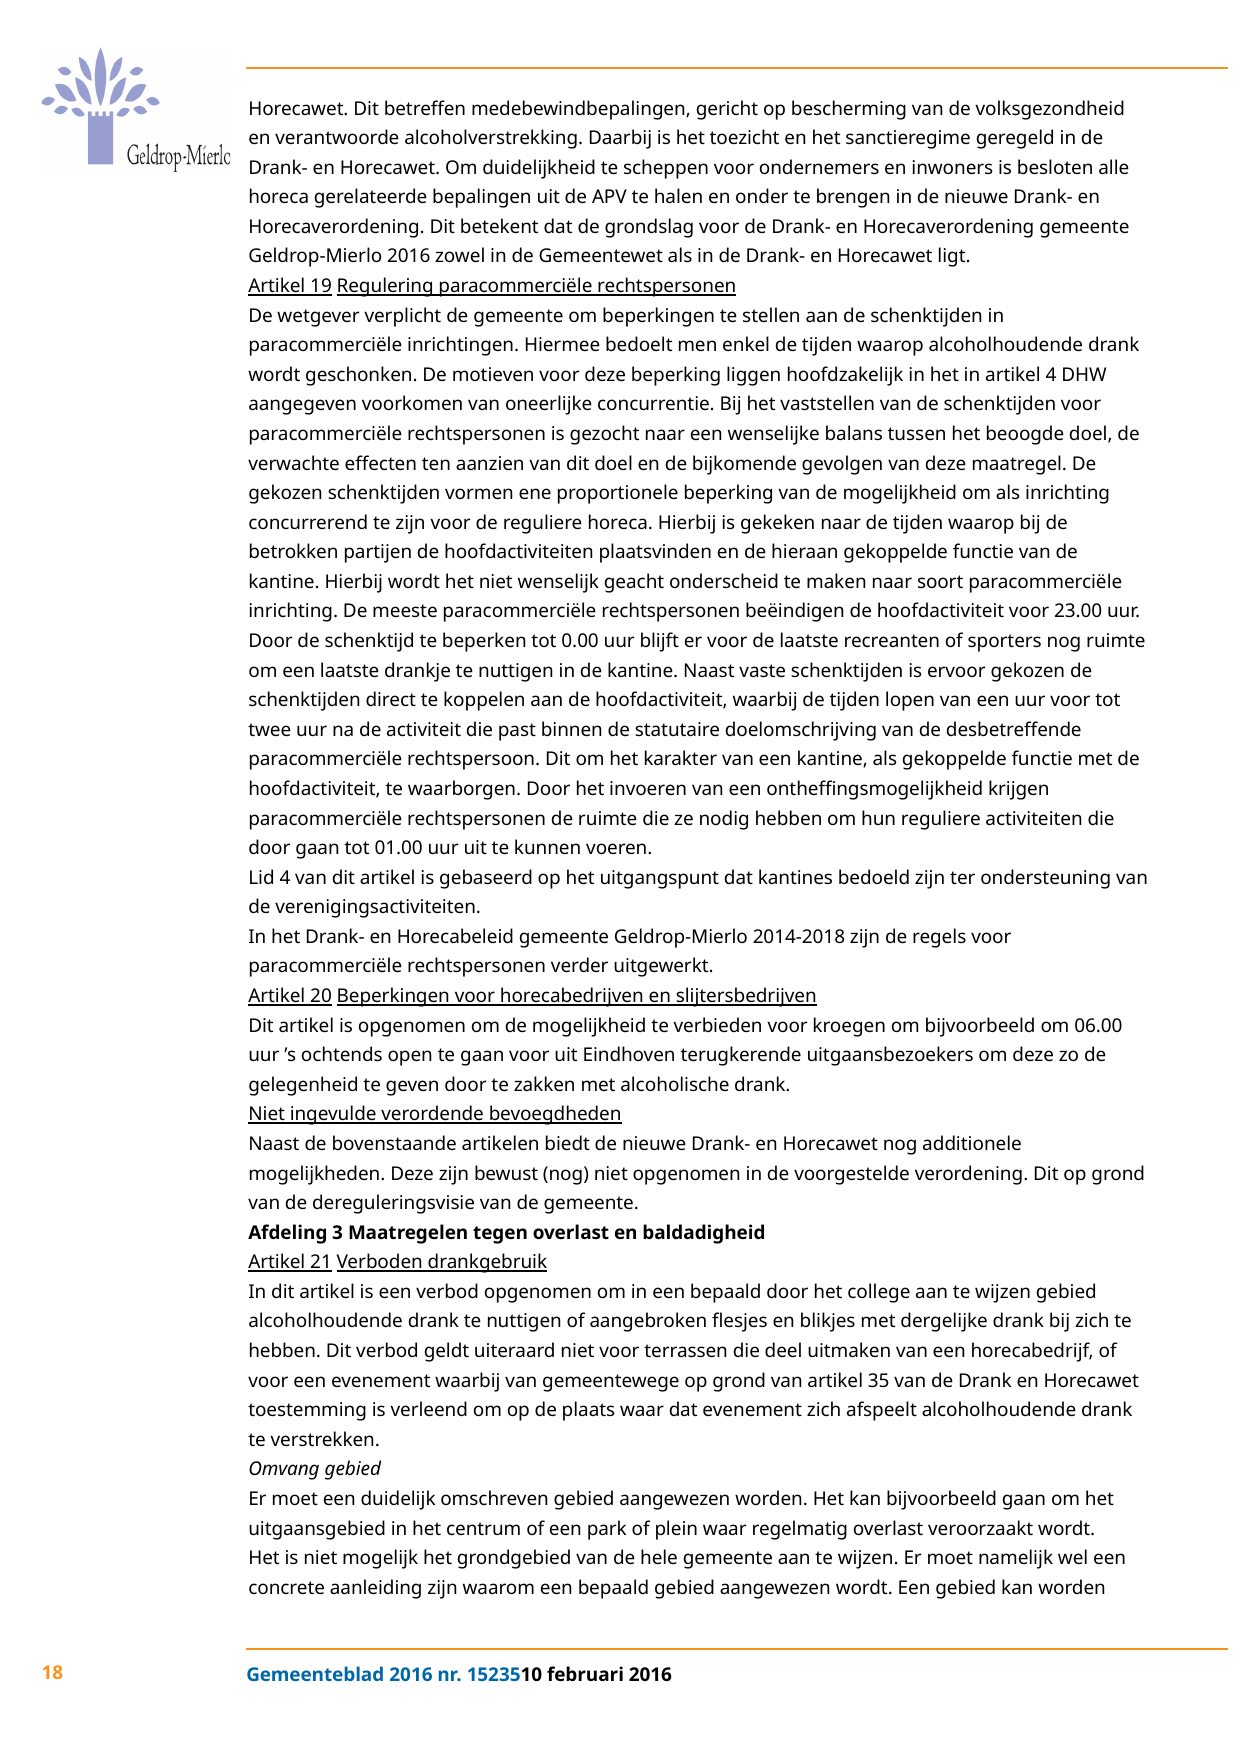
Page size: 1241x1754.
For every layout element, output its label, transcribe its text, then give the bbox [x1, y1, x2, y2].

text Naast de bovenstaande artikelen biedt de nieuwe Drank- en Horecawet nog additionele mogelijkheden. Deze zijn bewust (nog) niet opgenomen in de voorgestelde verordening. Dit op grond van de dereguleringsvisie van de gemeente. [248, 1130, 1152, 1215]
text Niet ingevulde verordende bevoegdheden [248, 1101, 1152, 1126]
text De wetgever verplicht de gemeente om beperkingen te stellen aan de schenktijden in paracommerciële inrichtingen. Hiermee bedoelt men enkel de tijden waarop alcoholhoudende drank wordt geschonken. De motieven voor deze beperking liggen hoofdzakelijk in het in artikel 4 DHW aangegeven voorkomen van oneerlijke concurrentie. Bij het vaststellen van de schenktijden voor paracommerciële rechtspersonen is gezocht naar een wenselijke balans tussen het beoogde doel, de verwachte effecten ten aanzien van dit doel en de bijkomende gevolgen van deze maatregel. De gekozen schenktijden vormen ene proportionele beperking van de mogelijkheid om als inrichting concurrerend te zijn voor de reguliere horeca. Hierbij is gekeken naar de tijden waarop bij de betrokken partijen de hoofdactiviteiten plaatsvinden en de hieraan gekoppelde functie van de kantine. Hierbij wordt het niet wenselijk geacht onderscheid te maken naar soort paracommerciële inrichting. De meeste paracommerciële rechtspersonen beëindigen de hoofdactiviteit voor 23.00 uur. Door de schenktijd te beperken tot 0.00 uur blijft er voor de laatste recreanten of sporters nog ruimte om een laatste drankje te nuttigen in de kantine. Naast vaste schenktijden is ervoor gekozen de schenktijden direct te koppelen aan de hoofdactiviteit, waarbij de tijden lopen van een uur voor tot twee uur na de activiteit die past binnen de statutaire doelomschrijving van de desbetreffende paracommerciële rechtspersoon. Dit om het karakter van een kantine, als gekoppelde functie met de hoofdactiviteit, te waarborgen. Door het invoeren van een ontheffingsmogelijkheid krijgen paracommerciële rechtspersonen de ruimte die ze nodig hebben om hun reguliere activiteiten die door gaan tot 01.00 uur uit te kunnen voeren. [248, 302, 1152, 860]
text In dit artikel is een verbod opgenomen om in een bepaald door het college aan te wijzen gebied alcoholhoudende drank te nuttigen of aangebroken flesjes en blikjes met dergelijke drank bij zich te hebben. Dit verbod geldt uiteraard niet voor terrassen die deel uitmaken van een horecabedrijf, of voor een evenement waarbij van gemeentewege op grond van artikel 35 van de Drank en Horecawet toestemming is verleend om op de plaats waar dat evenement zich afspeelt alcoholhoudende drank te verstrekken. [248, 1278, 1152, 1452]
text Omvang gebied [248, 1456, 1152, 1481]
text Dit artikel is opgenomen om de mogelijkheid te verbieden voor kroegen om bijvoorbeeld om 06.00 uur ’s ochtends open te gaan voor uit Eindhoven terugkerende uitgaansbezoekers om deze zo de gelegenheid te geven door te zakken met alcoholische drank. [248, 1012, 1152, 1097]
text Artikel 21 Verboden drankgebruik [248, 1248, 1152, 1274]
text In het Drank- en Horecabeleid gemeente Geldrop-Mierlo 2014-2018 zijn de regels voor paracommerciële rechtspersonen verder uitgewerkt. [248, 923, 1152, 978]
text Er moet een duidelijk omschreven gebied aangewezen worden. Het kan bijvoorbeeld gaan om het uitgaansgebied in het centrum of een park of plein waar regelmatig overlast veroorzaakt wordt. [248, 1485, 1152, 1541]
picture [41, 47, 231, 172]
text Afdeling 3 Maatregelen tegen overlast en baldadigheid [248, 1219, 1152, 1245]
text Lid 4 van dit artikel is gebaseerd op het uitgangspunt dat kantines bedoeld zijn ter ondersteuning van de verenigingsactiviteiten. [248, 864, 1152, 919]
text Het is niet mogelijk het grondgebied van de hele gemeente aan te wijzen. Er moet namelijk wel een concrete aanleiding zijn waarom een bepaald gebied aangewezen wordt. Een gebied kan worden [248, 1544, 1152, 1600]
text Artikel 19 Regulering paracommerciële rechtspersonen [248, 272, 1152, 298]
text Artikel 20 Beperkingen voor horecabedrijven en slijtersbedrijven [248, 982, 1152, 1008]
text Horecawet. Dit betreffen medebewindbepalingen, gericht op bescherming van de volksgezondheid en verantwoorde alcoholverstrekking. Daarbij is het toezicht en het sanctieregime geregeld in de Drank- en Horecawet. Om duidelijkheid te scheppen voor ondernemers en inwoners is besloten alle horeca gerelateerde bepalingen uit de APV te halen en onder te brengen in de nieuwe Drank- en Horecaverordening. Dit betekent dat de grondslag voor de Drank- en Horecaverordening gemeente Geldrop-Mierlo 2016 zowel in de Gemeentewet als in de Drank- en Horecawet ligt. [248, 95, 1152, 268]
